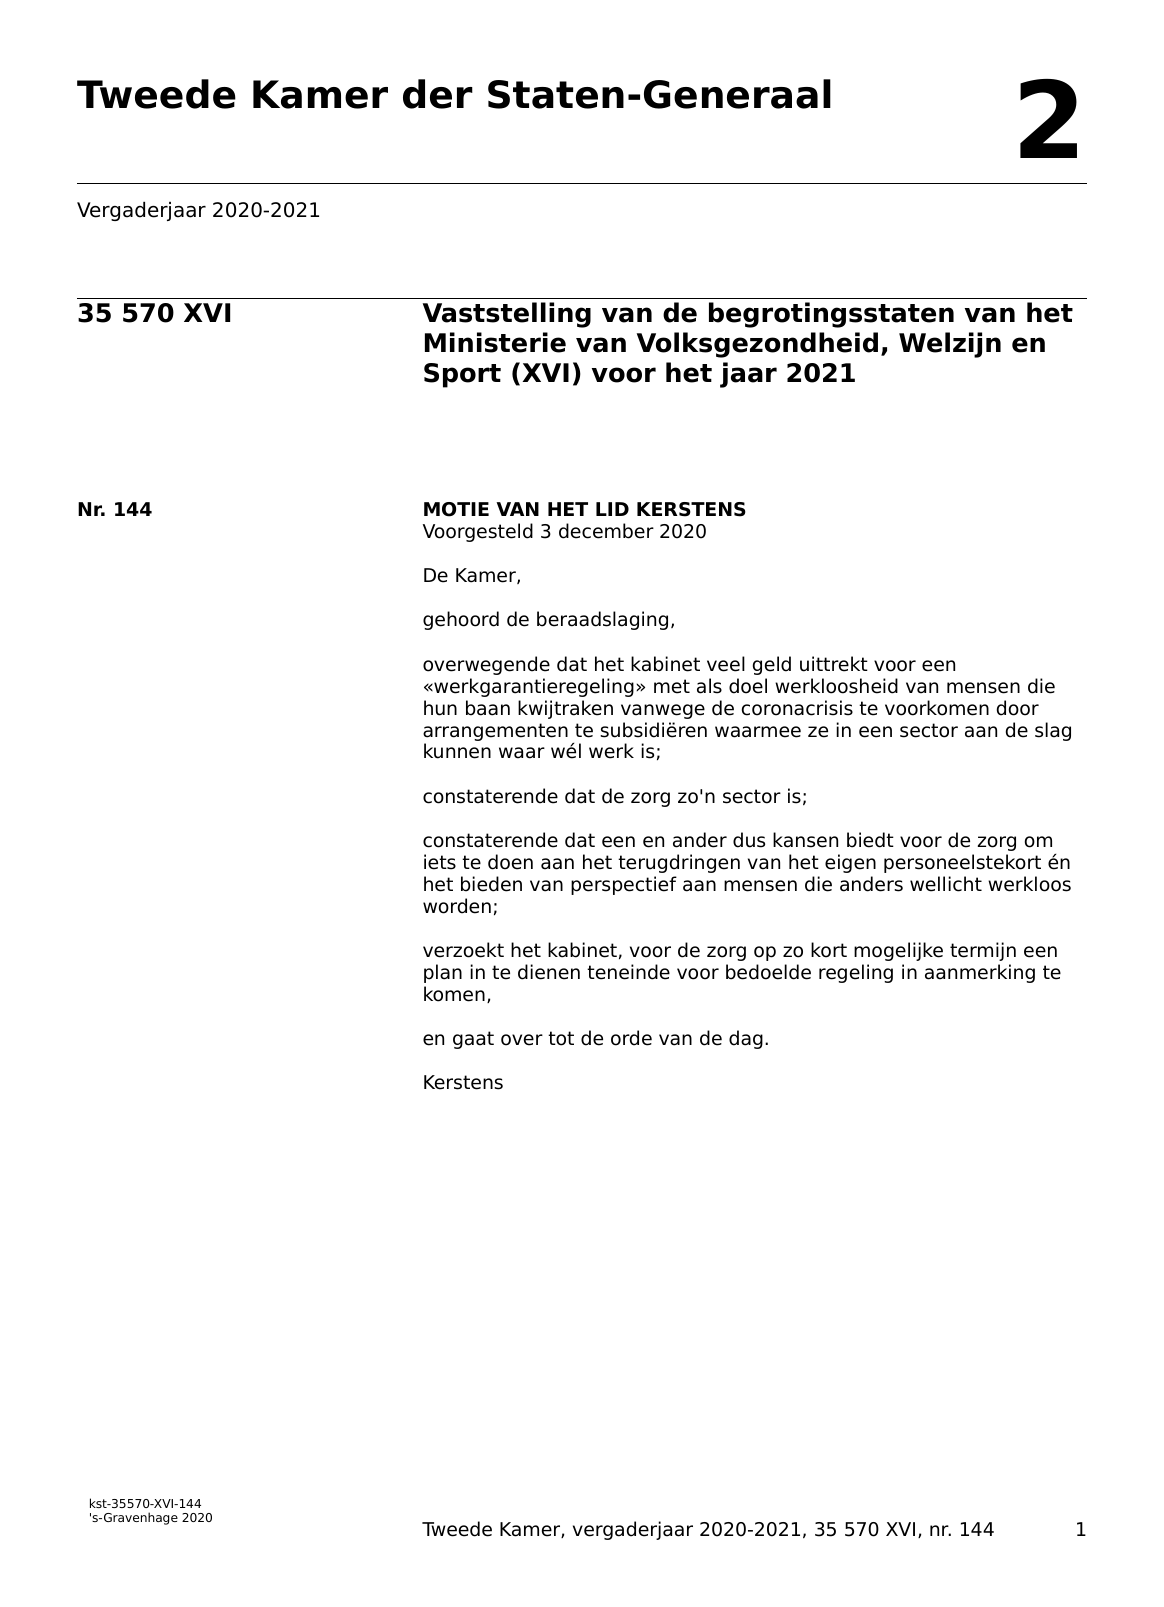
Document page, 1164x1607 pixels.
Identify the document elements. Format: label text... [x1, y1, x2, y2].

text constaterende dat een en ander dus kansen biedt voor de zorg om iets te doen aan het terugdringen van het eigen personeelstekort én het bieden van perspectief aan mensen die anders wellicht werkloos worden; [422, 830, 1087, 918]
text De Kamer, [422, 565, 1087, 587]
table_cell Vergaderjaar 2020-2021 [77, 184, 1087, 298]
text 's-Gravenhage 2020 [88, 1511, 323, 1525]
text overwegende dat het kabinet veel geld uittrekt voor een «werkgarantieregeling» met als doel werkloosheid van mensen die hun baan kwijtraken vanwege de coronacrisis te voorkomen door arrangementen te subsidiëren waarmee ze in een sector aan de slag kunnen waar wél werk is; [422, 653, 1087, 763]
text Voorgesteld 3 december 2020 [422, 521, 1087, 543]
text en gaat over tot de orde van de dag. [422, 1028, 1087, 1050]
table_header 2 [886, 59, 1087, 183]
text kst-35570-XVI-144 [88, 1497, 323, 1511]
text Kerstens [422, 1072, 1087, 1094]
text constaterende dat de zorg zo'n sector is; [422, 786, 1087, 808]
text verzoekt het kabinet, voor de zorg op zo kort mogelijke termijn een plan in te dienen teneinde voor bedoelde regeling in aanmerking te komen, [422, 940, 1087, 1006]
table_header Tweede Kamer der Staten-Generaal [77, 59, 886, 183]
text gehoord de beraadslaging, [422, 609, 1087, 631]
subtitle Nr. 144 MOTIE VAN HET LID KERSTENS [77, 499, 1087, 521]
subtitle 35 570 XVI Vaststelling van de begrotingsstaten van het Ministerie van Volksgezondheid, Welzijn en Sport (XVI) voor het jaar 2021 [77, 299, 1087, 388]
